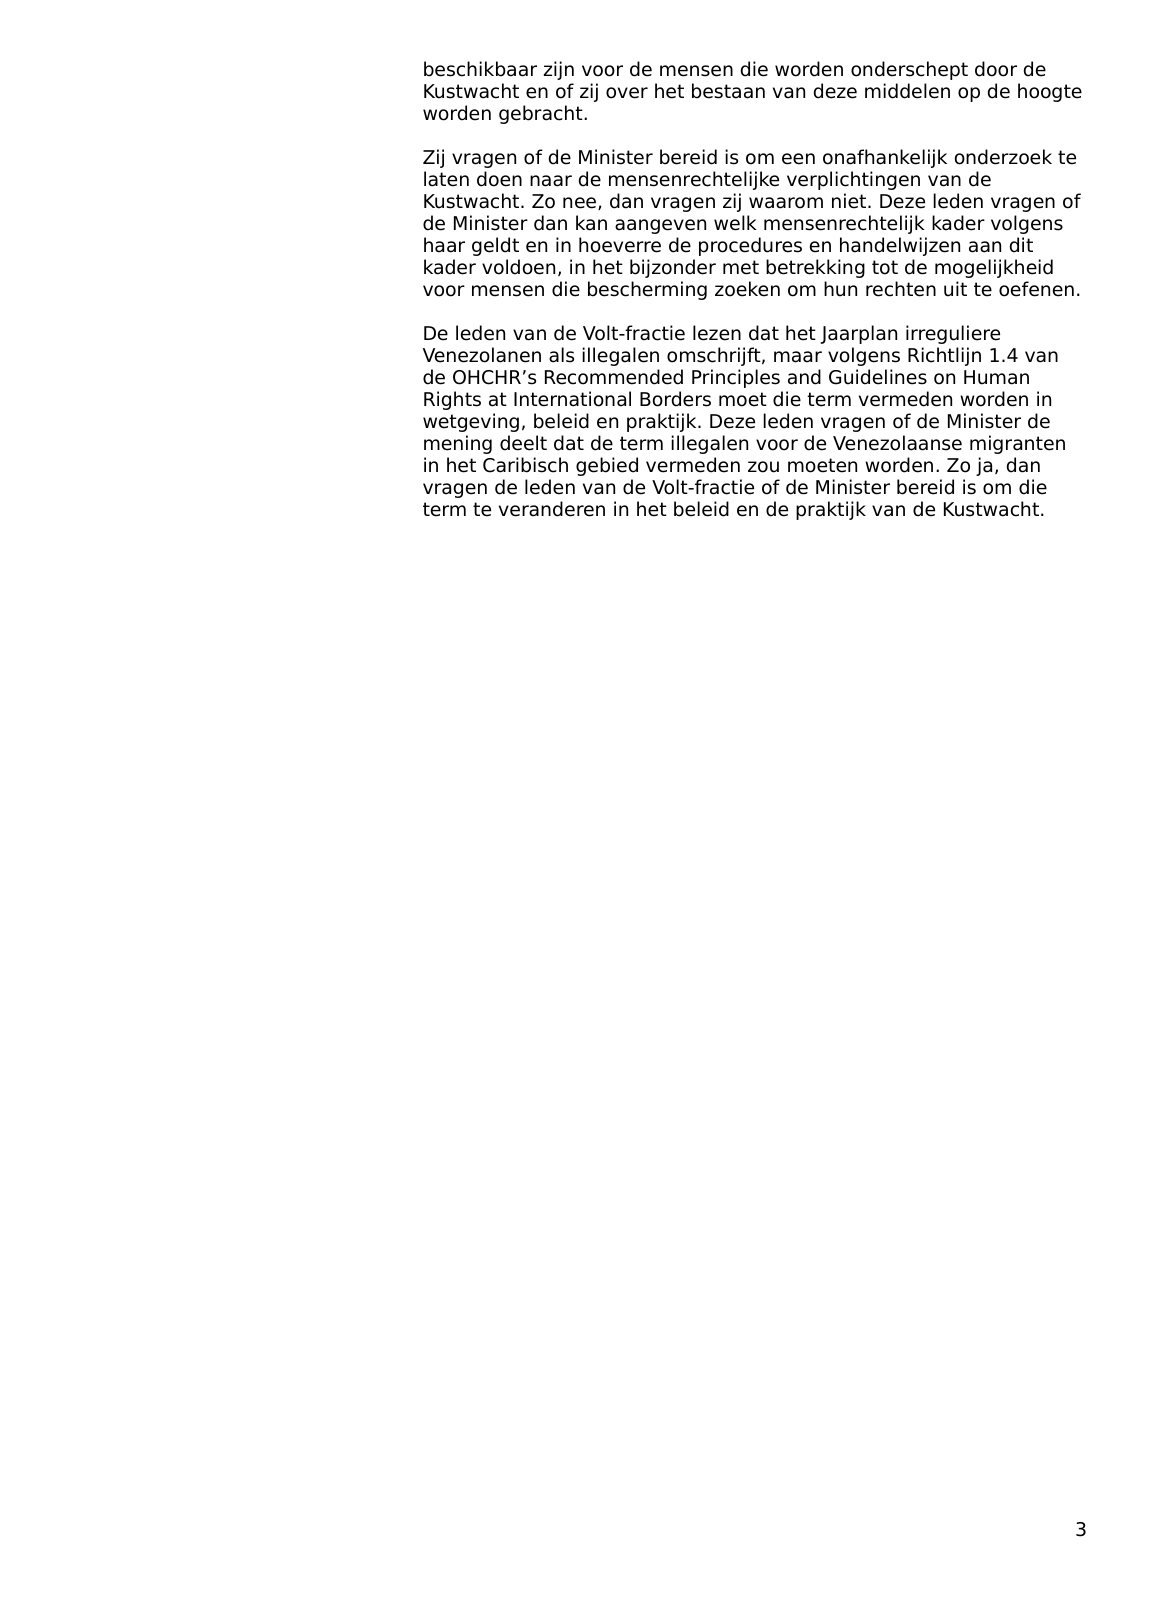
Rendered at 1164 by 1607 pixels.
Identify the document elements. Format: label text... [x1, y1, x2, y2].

text Zij vragen of de Minister bereid is om een onafhankelijk onderzoek te laten doen naar de mensenrechtelijke verplichtingen van de Kustwacht. Zo nee, dan vragen zij waarom niet. Deze leden vragen of de Minister dan kan aangeven welk mensenrechtelijk kader volgens haar geldt en in hoeverre de procedures en handelwijzen aan dit kader voldoen, in het bijzonder met betrekking tot de mogelijkheid voor mensen die bescherming zoeken om hun rechten uit te oefenen. [422, 147, 1087, 301]
text De leden van de Volt-fractie lezen dat het Jaarplan irreguliere Venezolanen als illegalen omschrijft, maar volgens Richtlijn 1.4 van de OHCHR’s Recommended Principles and Guidelines on Human Rights at International Borders moet die term vermeden worden in wetgeving, beleid en praktijk. Deze leden vragen of de Minister de mening deelt dat de term illegalen voor de Venezolaanse migranten in het Caribisch gebied vermeden zou moeten worden. Zo ja, dan vragen de leden van de Volt-fractie of de Minister bereid is om die term te veranderen in het beleid en de praktijk van de Kustwacht. [422, 323, 1087, 521]
text beschikbaar zijn voor de mensen die worden onderschept door de Kustwacht en of zij over het bestaan van deze middelen op de hoogte worden gebracht. [422, 59, 1087, 125]
